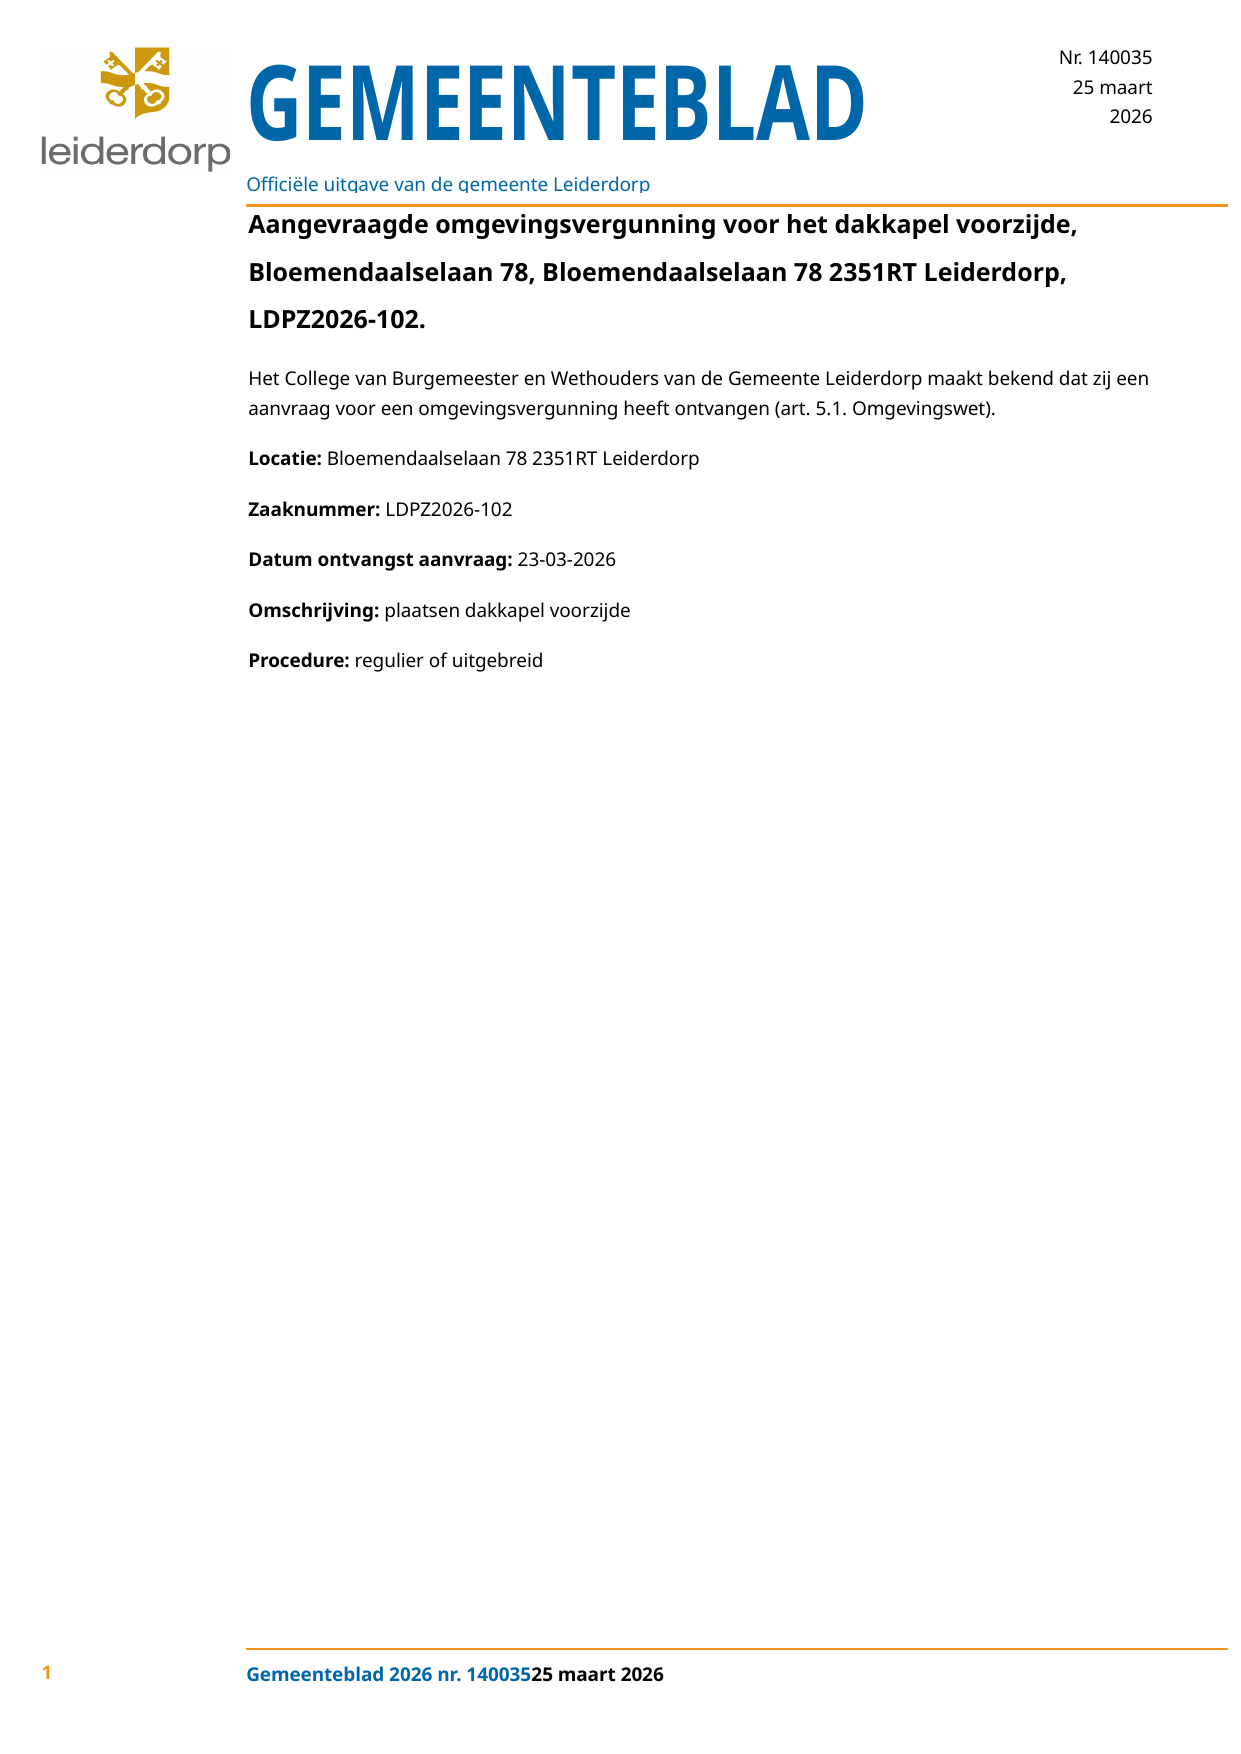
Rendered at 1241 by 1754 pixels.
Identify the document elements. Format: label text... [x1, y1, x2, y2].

text Omschrijving: plaatsen dakkapel voorzijde [248, 597, 1152, 622]
text Datum ontvangst aanvraag: 23-03-2026 [248, 546, 1152, 572]
picture [41, 47, 231, 172]
text Zaaknummer: LDPZ2026-102 [248, 496, 1152, 522]
text Aangevraagde omgevingsvergunning voor het dakkapel voorzijde, Bloemendaalselaan 78, Bloemendaalselaan 78 2351RT Leiderdorp, LDPZ2026-102. [248, 207, 1152, 336]
text Locatie: Bloemendaalselaan 78 2351RT Leiderdorp [248, 446, 1152, 471]
text Procedure: regulier of uitgebreid [248, 647, 1152, 673]
text Het College van Burgemeester en Wethouders van de Gemeente Leiderdorp maakt bekend dat zij een aanvraag voor een omgevingsvergunning heeft ontvangen (art. 5.1. Omgevingswet). [248, 366, 1152, 421]
